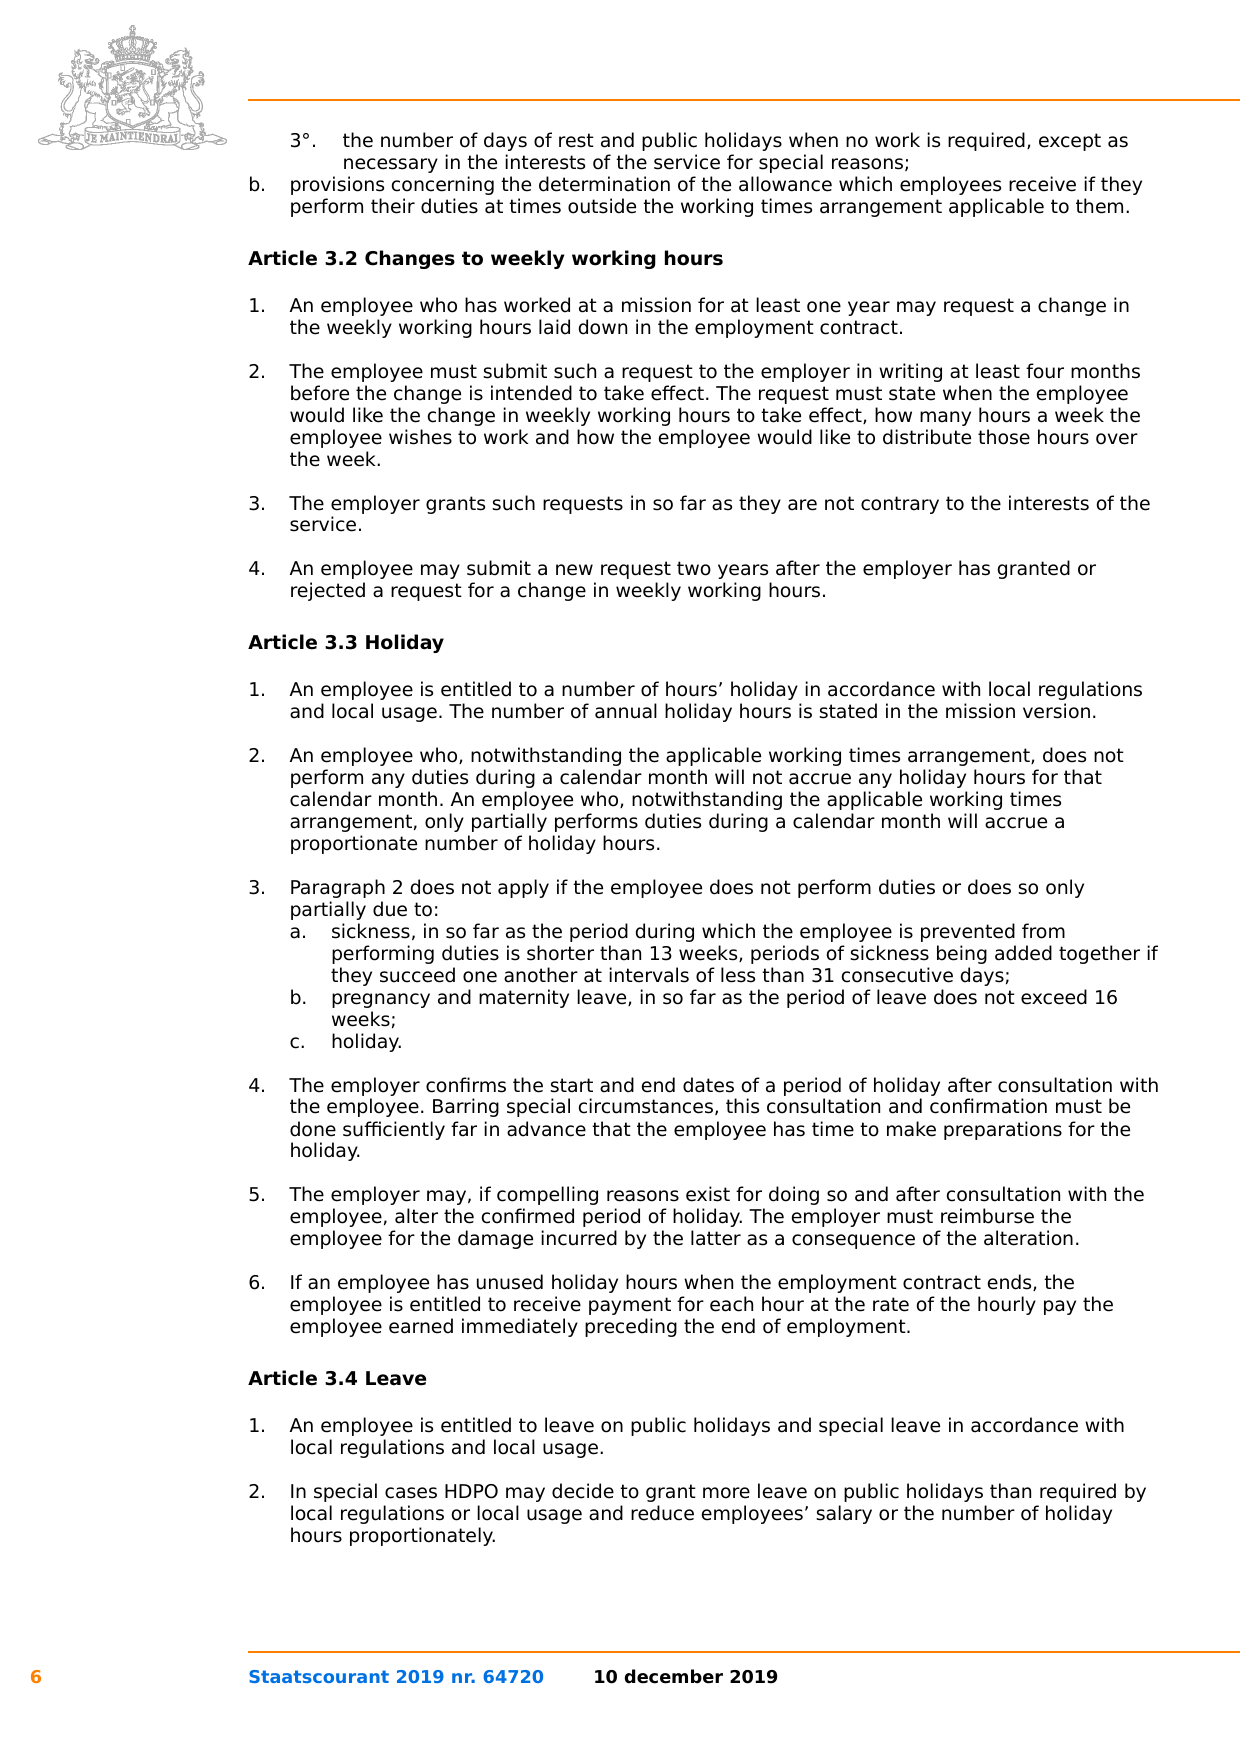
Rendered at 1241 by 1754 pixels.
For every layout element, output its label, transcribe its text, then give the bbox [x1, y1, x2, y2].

text 2. The employee must submit such a request to the employer in writing at least four months before the change is intended to take effect. The request must state when the employee would like the change in weekly working hours to take effect, how many hours a week the employee wishes to work and how the employee would like to distribute those hours over the week. [248, 361, 1163, 471]
text c. holiday. [289, 1031, 1163, 1053]
picture [38, 25, 227, 150]
text 4. The employer confirms the start and end dates of a period of holiday after consultation with the employee. Barring special circumstances, this consultation and confirmation must be done sufficiently far in advance that the employee has time to make preparations for the holiday. [248, 1074, 1163, 1162]
text 3. The employer grants such requests in so far as they are not contrary to the interests of the service. [248, 492, 1163, 536]
subtitle Article 3.2 Changes to weekly working hours [248, 248, 1163, 270]
text b. pregnancy and maternity leave, in so far as the period of leave does not exceed 16 weeks; [289, 987, 1163, 1031]
text 2. An employee who, notwithstanding the applicable working times arrangement, does not perform any duties during a calendar month will not accrue any holiday hours for that calendar month. An employee who, notwithstanding the applicable working times arrangement, only partially performs duties during a calendar month will accrue a proportionate number of holiday hours. [248, 745, 1163, 855]
text 3. Paragraph 2 does not apply if the employee does not perform duties or does so only partially due to: [248, 877, 1163, 921]
text 1. An employee who has worked at a mission for at least one year may request a change in the weekly working hours laid down in the employment contract. [248, 295, 1163, 339]
text 4. An employee may submit a new request two years after the employer has granted or rejected a request for a change in weekly working hours. [248, 558, 1163, 602]
text b. provisions concerning the determination of the allowance which employees receive if they perform their duties at times outside the working times arrangement applicable to them. [248, 174, 1163, 218]
text 1. An employee is entitled to a number of hours’ holiday in accordance with local regulations and local usage. The number of annual holiday hours is stated in the mission version. [248, 679, 1163, 723]
subtitle Article 3.4 Leave [248, 1368, 1163, 1390]
text 1. An employee is entitled to leave on public holidays and special leave in accordance with local regulations and local usage. [248, 1415, 1163, 1459]
text 6. If an employee has unused holiday hours when the employment contract ends, the employee is entitled to receive payment for each hour at the rate of the hourly pay the employee earned immediately preceding the end of employment. [248, 1272, 1163, 1338]
subtitle Article 3.3 Holiday [248, 632, 1163, 654]
text 2. In special cases HDPO may decide to grant more leave on public holidays than required by local regulations or local usage and reduce employees’ salary or the number of holiday hours proportionately. [248, 1481, 1163, 1547]
text 5. The employer may, if compelling reasons exist for doing so and after consultation with the employee, alter the confirmed period of holiday. The employer must reimburse the employee for the damage incurred by the latter as a consequence of the alteration. [248, 1184, 1163, 1250]
text 3°. the number of days of rest and public holidays when no work is required, except as necessary in the interests of the service for special reasons; [289, 130, 1163, 174]
text a. sickness, in so far as the period during which the employee is prevented from performing duties is shorter than 13 weeks, periods of sickness being added together if they succeed one another at intervals of less than 31 consecutive days; [289, 921, 1163, 987]
